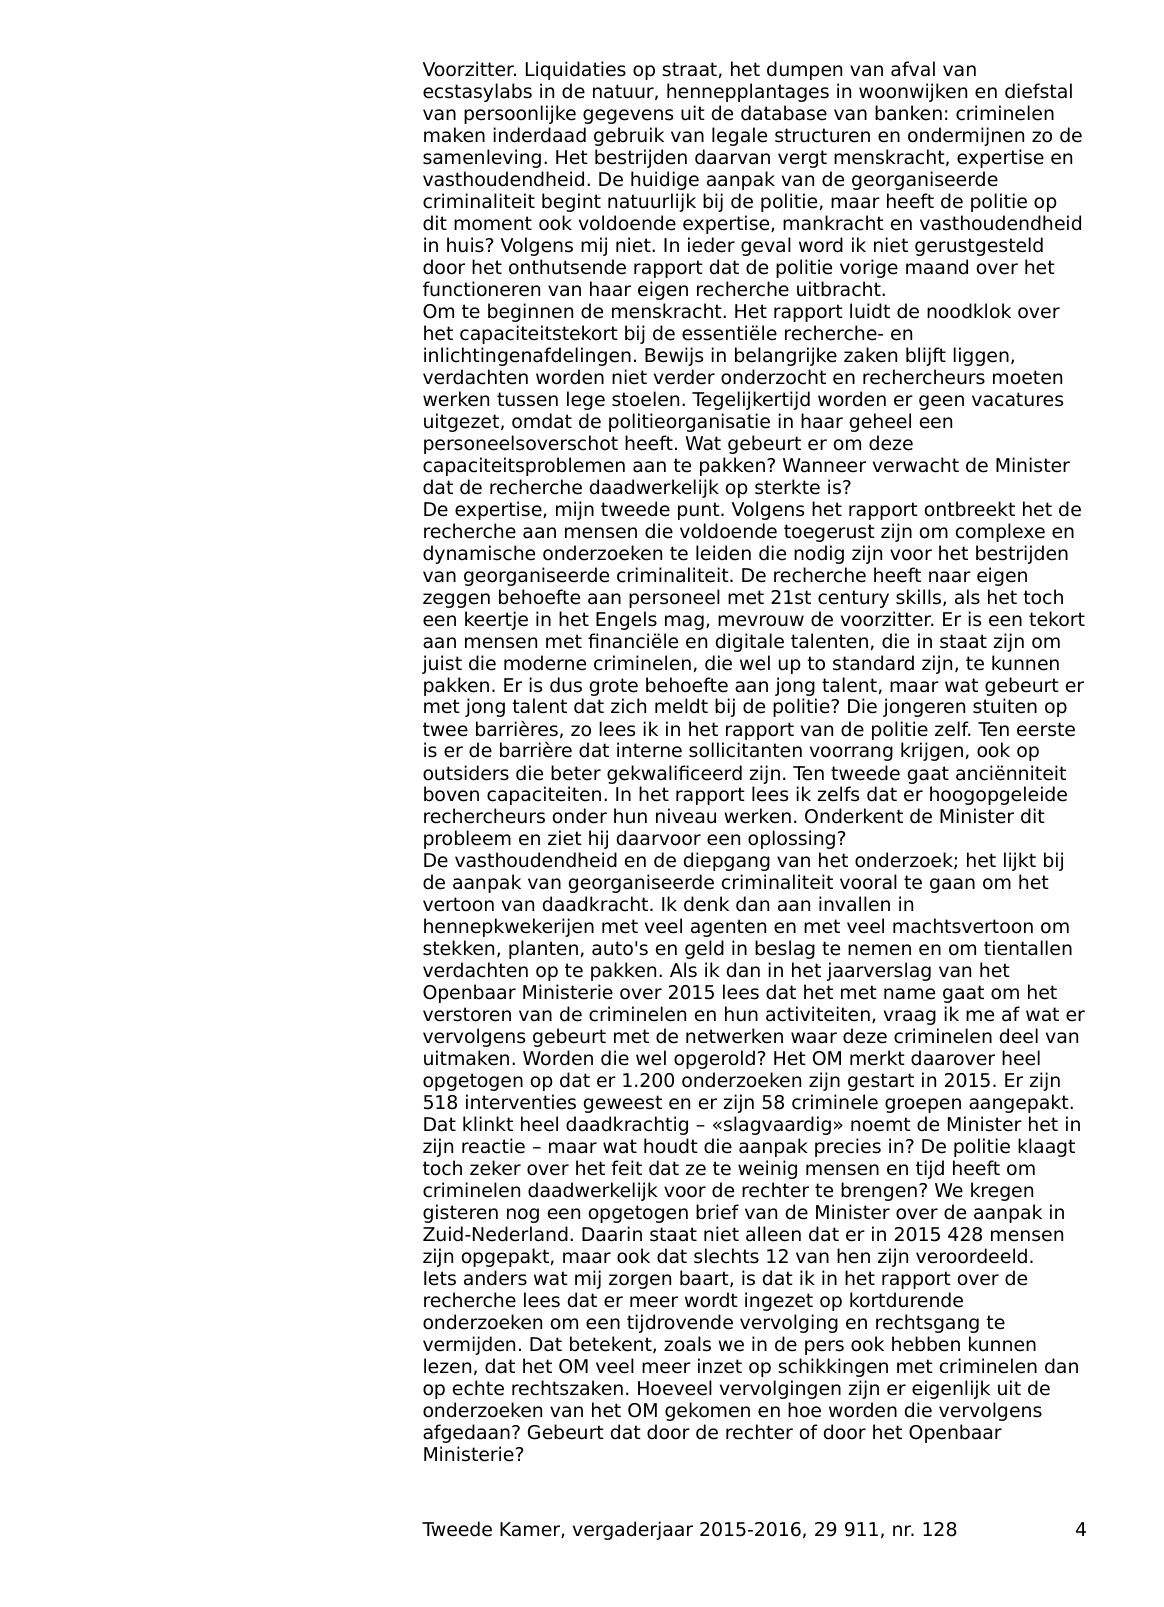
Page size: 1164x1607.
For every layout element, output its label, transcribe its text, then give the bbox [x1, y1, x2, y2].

text De vasthoudendheid en de diepgang van het onderzoek; het lijkt bij de aanpak van georganiseerde criminaliteit vooral te gaan om het vertoon van daadkracht. Ik denk dan aan invallen in hennepkwekerijen met veel agenten en met veel machtsvertoon om stekken, planten, auto's en geld in beslag te nemen en om tientallen verdachten op te pakken. Als ik dan in het jaarverslag van het Openbaar Ministerie over 2015 lees dat het met name gaat om het verstoren van de criminelen en hun activiteiten, vraag ik me af wat er vervolgens gebeurt met de netwerken waar deze criminelen deel van uitmaken. Worden die wel opgerold? Het OM merkt daarover heel opgetogen op dat er 1.200 onderzoeken zijn gestart in 2015. Er zijn 518 interventies geweest en er zijn 58 criminele groepen aangepakt. Dat klinkt heel daadkrachtig – «slagvaardig» noemt de Minister het in zijn reactie – maar wat houdt die aanpak precies in? De politie klaagt toch zeker over het feit dat ze te weinig mensen en tijd heeft om criminelen daadwerkelijk voor de rechter te brengen? We kregen gisteren nog een opgetogen brief van de Minister over de aanpak in Zuid-Nederland. Daarin staat niet alleen dat er in 2015 428 mensen zijn opgepakt, maar ook dat slechts 12 van hen zijn veroordeeld. [422, 850, 1087, 1268]
text Om te beginnen de menskracht. Het rapport luidt de noodklok over het capaciteitstekort bij de essentiële recherche- en inlichtingenafdelingen. Bewijs in belangrijke zaken blijft liggen, verdachten worden niet verder onderzocht en rechercheurs moeten werken tussen lege stoelen. Tegelijkertijd worden er geen vacatures uitgezet, omdat de politieorganisatie in haar geheel een personeelsoverschot heeft. Wat gebeurt er om deze capaciteitsproblemen aan te pakken? Wanneer verwacht de Minister dat de recherche daadwerkelijk op sterkte is? [422, 301, 1087, 499]
text De expertise, mijn tweede punt. Volgens het rapport ontbreekt het de recherche aan mensen die voldoende toegerust zijn om complexe en dynamische onderzoeken te leiden die nodig zijn voor het bestrijden van georganiseerde criminaliteit. De recherche heeft naar eigen zeggen behoefte aan personeel met 21st century skills, als het toch een keertje in het Engels mag, mevrouw de voorzitter. Er is een tekort aan mensen met financiële en digitale talenten, die in staat zijn om juist die moderne criminelen, die wel up to standard zijn, te kunnen pakken. Er is dus grote behoefte aan jong talent, maar wat gebeurt er met jong talent dat zich meldt bij de politie? Die jongeren stuiten op twee barrières, zo lees ik in het rapport van de politie zelf. Ten eerste is er de barrière dat interne sollicitanten voorrang krijgen, ook op outsiders die beter gekwalificeerd zijn. Ten tweede gaat anciënniteit boven capaciteiten. In het rapport lees ik zelfs dat er hoogopgeleide rechercheurs onder hun niveau werken. Onderkent de Minister dit probleem en ziet hij daarvoor een oplossing? [422, 499, 1087, 850]
text Voorzitter. Liquidaties op straat, het dumpen van afval van ecstasylabs in de natuur, hennepplantages in woonwijken en diefstal van persoonlijke gegevens uit de database van banken: criminelen maken inderdaad gebruik van legale structuren en ondermijnen zo de samenleving. Het bestrijden daarvan vergt menskracht, expertise en vasthoudendheid. De huidige aanpak van de georganiseerde criminaliteit begint natuurlijk bij de politie, maar heeft de politie op dit moment ook voldoende expertise, mankracht en vasthoudendheid in huis? Volgens mij niet. In ieder geval word ik niet gerustgesteld door het onthutsende rapport dat de politie vorige maand over het functioneren van haar eigen recherche uitbracht. [422, 59, 1087, 301]
text Iets anders wat mij zorgen baart, is dat ik in het rapport over de recherche lees dat er meer wordt ingezet op kortdurende onderzoeken om een tijdrovende vervolging en rechtsgang te vermijden. Dat betekent, zoals we in de pers ook hebben kunnen lezen, dat het OM veel meer inzet op schikkingen met criminelen dan op echte rechtszaken. Hoeveel vervolgingen zijn er eigenlijk uit de onderzoeken van het OM gekomen en hoe worden die vervolgens afgedaan? Gebeurt dat door de rechter of door het Openbaar Ministerie? [422, 1268, 1087, 1466]
